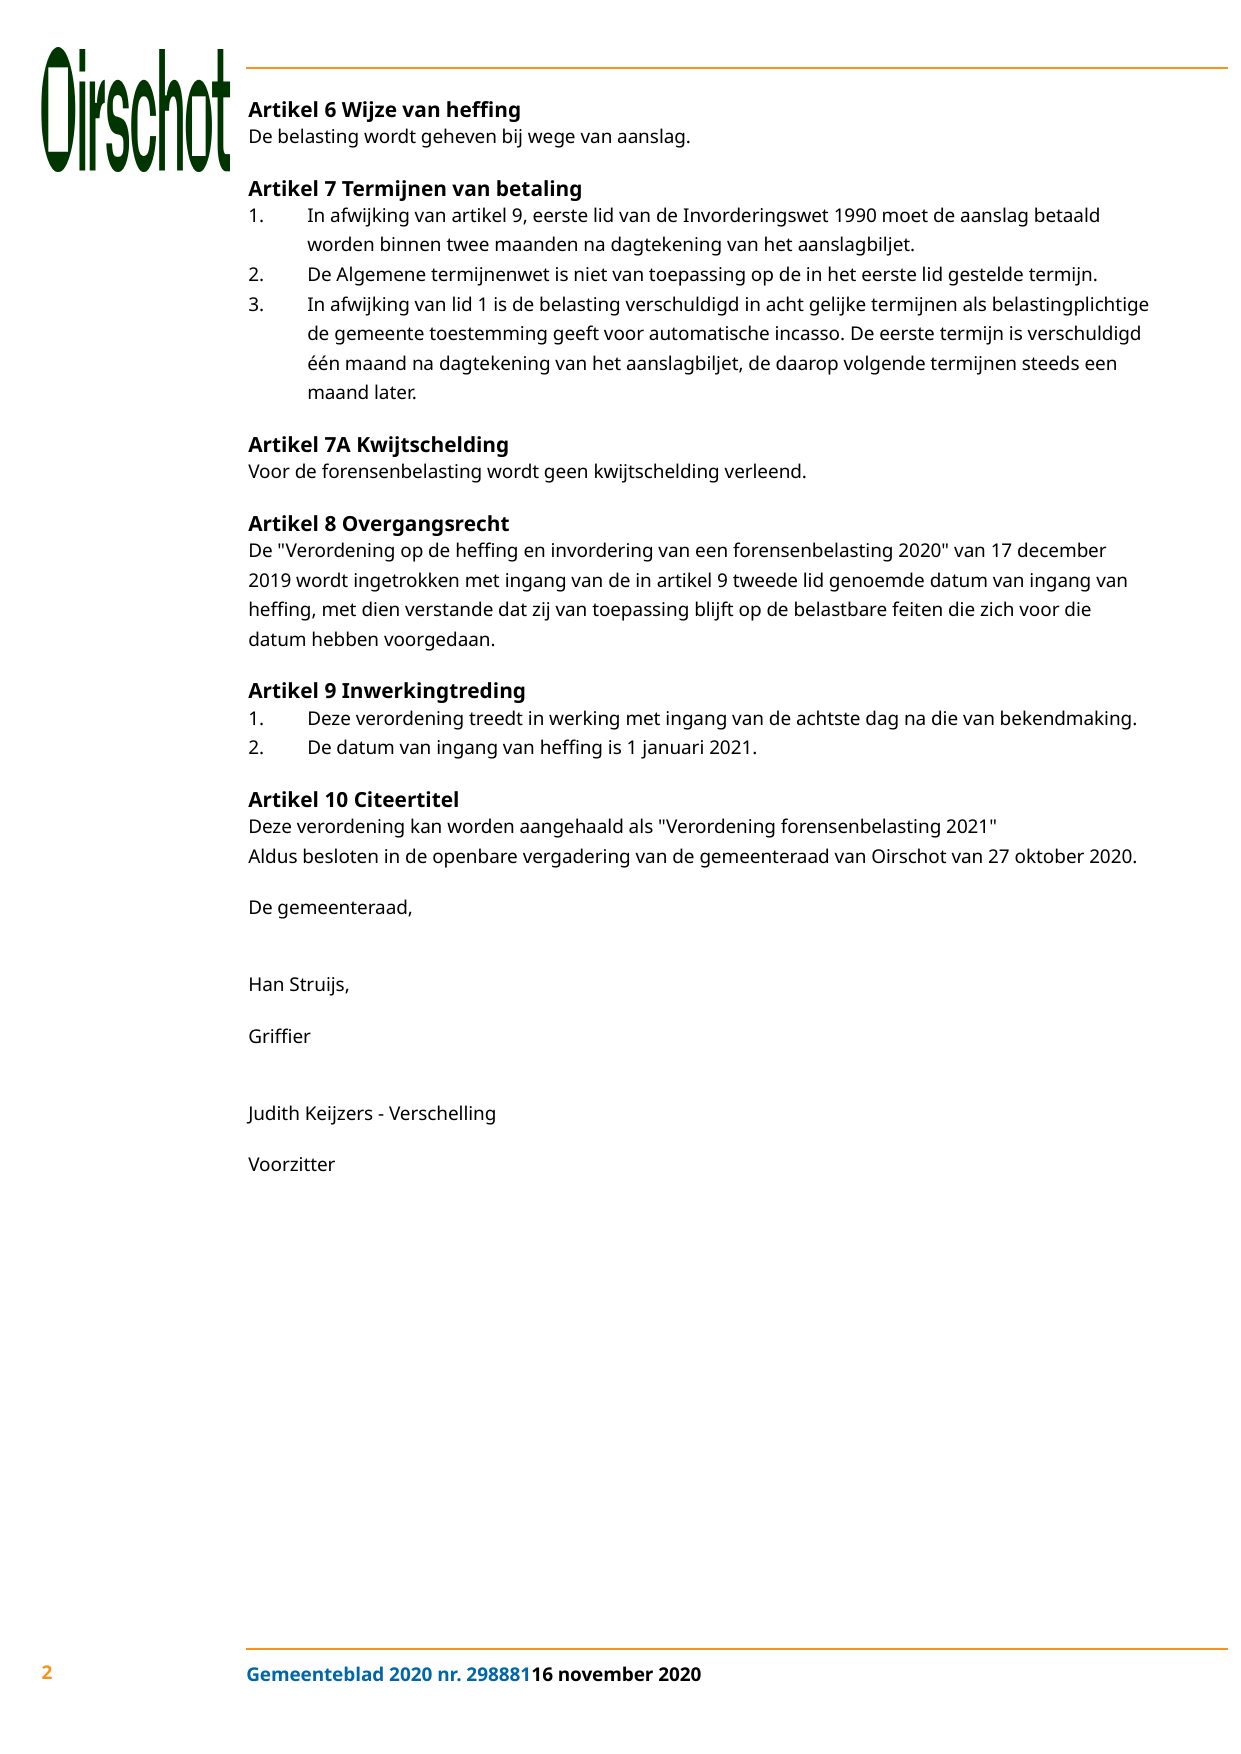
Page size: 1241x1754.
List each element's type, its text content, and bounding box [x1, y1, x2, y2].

text Artikel 10 Citeertitel [248, 785, 1152, 813]
picture [41, 47, 231, 172]
text De belasting wordt geheven bij wege van aanslag. [248, 123, 1152, 149]
text Artikel 6 Wijze van heffing [248, 95, 1152, 123]
text Artikel 9 Inwerkingtreding [248, 676, 1152, 705]
text Artikel 8 Overgangsrecht [248, 509, 1152, 537]
list In afwijking van artikel 9, eerste lid van de Invorderingswet 1990 moet de aanslag betaald worden binnen twee maanden na dagtekening van het aanslagbiljet. [248, 202, 1152, 257]
list In afwijking van lid 1 is de belasting verschuldigd in acht gelijke termijnen als belastingplichtige de gemeente toestemming geeft voor automatische incasso. De eerste termijn is verschuldigd één maand na dagtekening van het aanslagbiljet, de daarop volgende termijnen steeds een maand later. [248, 291, 1152, 405]
text Artikel 7 Termijnen van betaling [248, 174, 1152, 202]
text De gemeenteraad, [248, 894, 1152, 920]
text Griffier [248, 1023, 1152, 1049]
text Artikel 7A Kwijtschelding [248, 430, 1152, 458]
list Deze verordening treedt in werking met ingang van de achtste dag na die van bekendmaking. [248, 705, 1152, 731]
list De datum van ingang van heffing is 1 januari 2021. [248, 734, 1152, 760]
text De "Verordening op de heffing en invordering van een forensenbelasting 2020" van 17 december 2019 wordt ingetrokken met ingang van de in artikel 9 tweede lid genoemde datum van ingang van heffing, met dien verstande dat zij van toepassing blijft op de belastbare feiten die zich voor die datum hebben voorgedaan. [248, 537, 1152, 652]
text Han Struijs, [248, 972, 1152, 997]
text Aldus besloten in de openbare vergadering van de gemeenteraad van Oirschot van 27 oktober 2020. [248, 843, 1152, 869]
text Judith Keijzers - Verschelling [248, 1100, 1152, 1126]
text Deze verordening kan worden aangehaald als "Verordening forensenbelasting 2021" [248, 813, 1152, 839]
list De Algemene termijnenwet is niet van toepassing op de in het eerste lid gestelde termijn. [248, 261, 1152, 287]
text Voor de forensenbelasting wordt geen kwijtschelding verleend. [248, 458, 1152, 484]
text Voorzitter [248, 1152, 1152, 1177]
